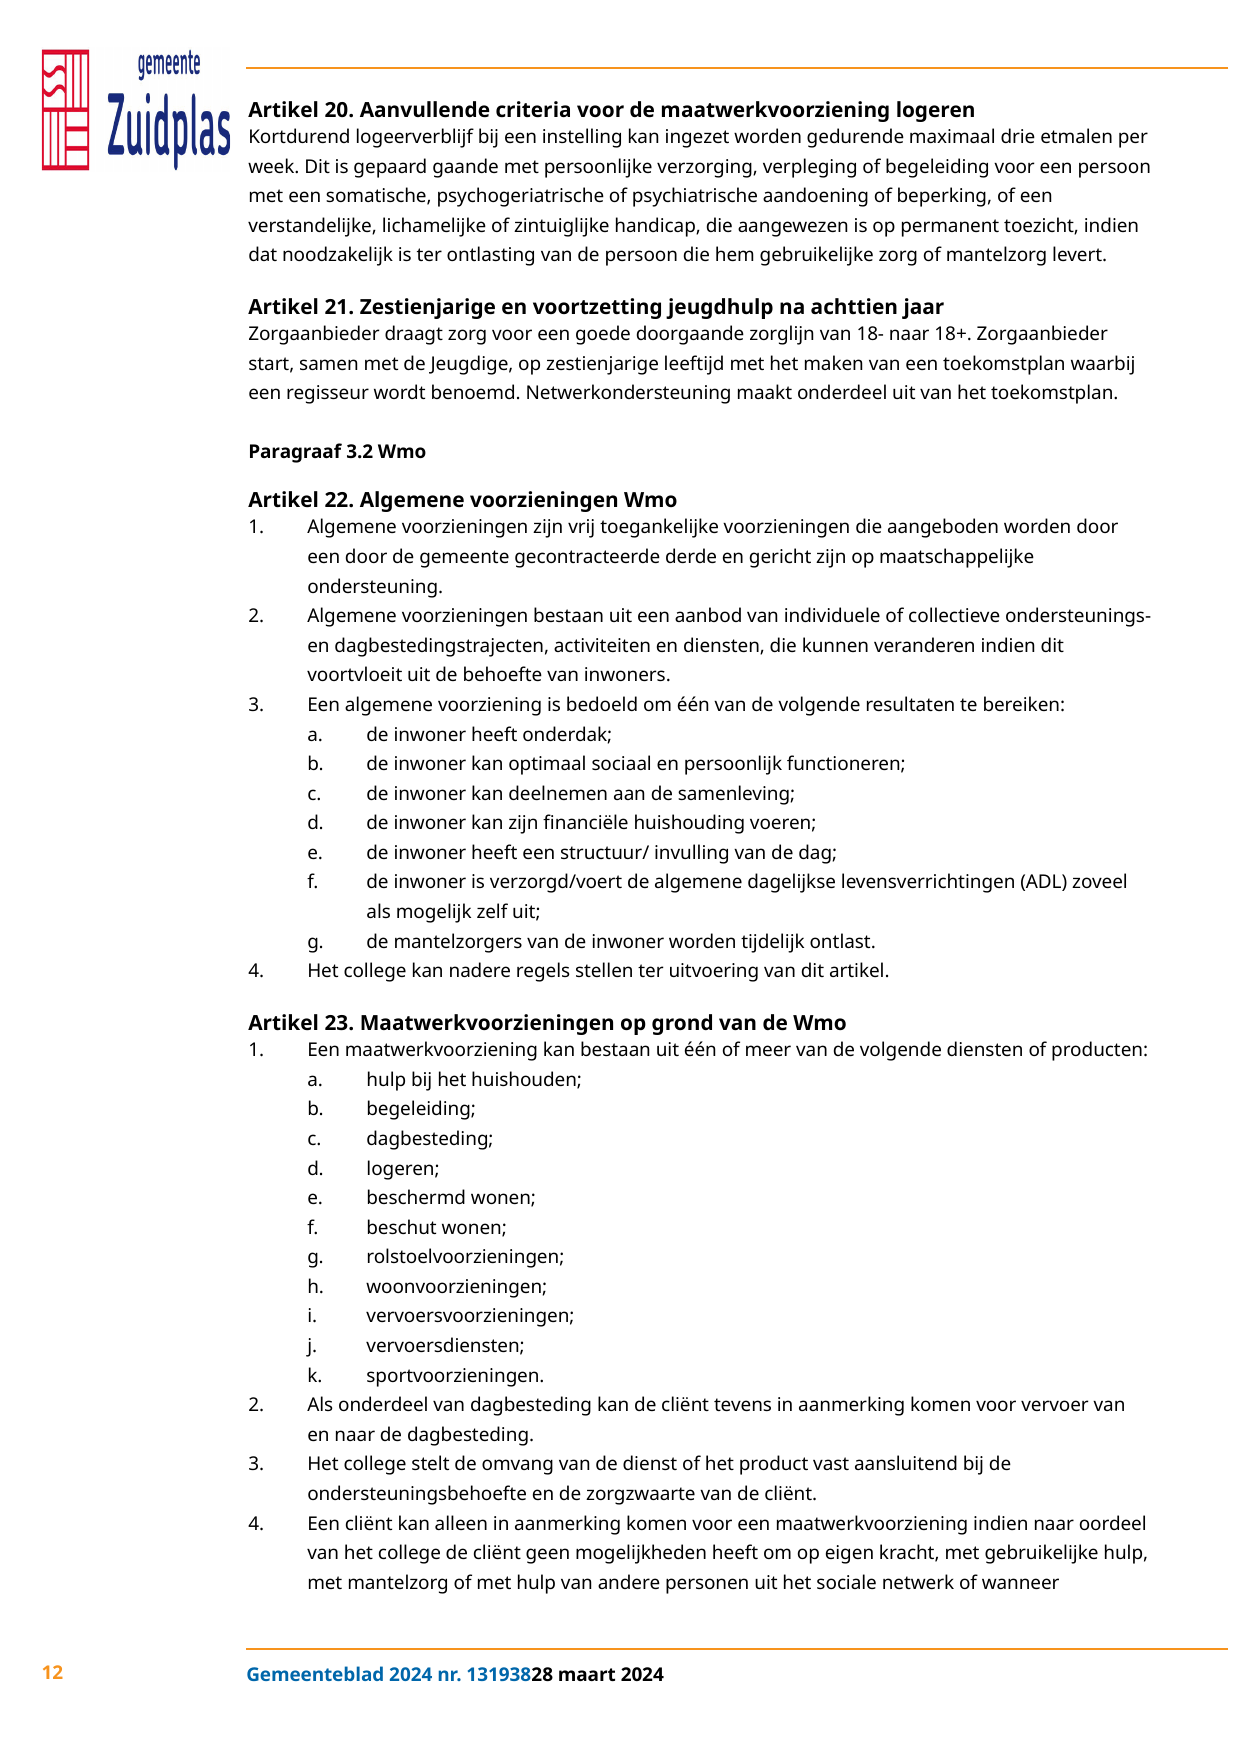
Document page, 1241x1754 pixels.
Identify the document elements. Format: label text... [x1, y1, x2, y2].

list vervoersdiensten; [307, 1332, 1152, 1358]
list logeren; [307, 1155, 1152, 1180]
list vervoersvoorzieningen; [307, 1303, 1152, 1328]
picture [41, 47, 231, 172]
list beschermd wonen; [307, 1184, 1152, 1210]
list de inwoner heeft een structuur/ invulling van de dag; [307, 839, 1152, 865]
list Algemene voorzieningen bestaan uit een aanbod van individuele of collectieve ondersteunings- en dagbestedingstrajecten, activiteiten en diensten, die kunnen veranderen indien dit voortvloeit uit de behoefte van inwoners. [248, 602, 1152, 687]
list Het college stelt de omvang van de dienst of het product vast aansluitend bij de ondersteuningsbehoefte en de zorgzwaarte van de cliënt. [248, 1451, 1152, 1506]
text Paragraaf 3.2 Wmo [248, 439, 1152, 464]
list de mantelzorgers van de inwoner worden tijdelijk ontlast. [307, 928, 1152, 954]
list Een maatwerkvoorziening kan bestaan uit één of meer van de volgende diensten of producten: [248, 1036, 1152, 1062]
list beschut wonen; [307, 1214, 1152, 1239]
list de inwoner is verzorgd/voert de algemene dagelijkse levensverrichtingen (ADL) zoveel als mogelijk zelf uit; [307, 869, 1152, 924]
list woonvoorzieningen; [307, 1273, 1152, 1299]
list de inwoner kan deelnemen aan de samenleving; [307, 780, 1152, 806]
list de inwoner kan optimaal sociaal en persoonlijk functioneren; [307, 750, 1152, 776]
list de inwoner heeft onderdak; [307, 721, 1152, 747]
list Algemene voorzieningen zijn vrij toegankelijke voorzieningen die aangeboden worden door een door de gemeente gecontracteerde derde en gericht zijn op maatschappelijke ondersteuning. [248, 514, 1152, 599]
list begeleiding; [307, 1096, 1152, 1121]
list hulp bij het huishouden; [307, 1066, 1152, 1092]
list Het college kan nadere regels stellen ter uitvoering van dit artikel. [248, 957, 1152, 983]
list dagbesteding; [307, 1125, 1152, 1151]
list sportvoorzieningen. [307, 1362, 1152, 1387]
list de inwoner kan zijn financiële huishouding voeren; [307, 809, 1152, 835]
list Een cliënt kan alleen in aanmerking komen voor een maatwerkvoorziening indien naar oordeel van het college de cliënt geen mogelijkheden heeft om op eigen kracht, met gebruikelijke hulp, met mantelzorg of met hulp van andere personen uit het sociale netwerk of wanneer [248, 1510, 1152, 1594]
text Artikel 20. Aanvullende criteria voor de maatwerkvoorziening logeren [248, 95, 1152, 123]
list Een algemene voorziening is bedoeld om één van de volgende resultaten te bereiken: [248, 691, 1152, 717]
list rolstoelvoorzieningen; [307, 1243, 1152, 1269]
text Artikel 23. Maatwerkvoorzieningen op grond van de Wmo [248, 1008, 1152, 1036]
list Als onderdeel van dagbesteding kan de cliënt tevens in aanmerking komen voor vervoer van en naar de dagbesteding. [248, 1391, 1152, 1447]
text Zorgaanbieder draagt zorg voor een goede doorgaande zorglijn van 18- naar 18+. Zorgaanbieder start, samen met de Jeugdige, op zestienjarige leeftijd met het maken van een toekomstplan waarbij een regisseur wordt benoemd. Netwerkondersteuning maakt onderdeel uit van het toekomstplan. [248, 320, 1152, 405]
text Artikel 22. Algemene voorzieningen Wmo [248, 485, 1152, 514]
text Artikel 21. Zestienjarige en voortzetting jeugdhulp na achttien jaar [248, 292, 1152, 320]
text Kortdurend logeerverblijf bij een instelling kan ingezet worden gedurende maximaal drie etmalen per week. Dit is gepaard gaande met persoonlijke verzorging, verpleging of begeleiding voor een persoon met een somatische, psychogeriatrische of psychiatrische aandoening of beperking, of een verstandelijke, lichamelijke of zintuiglijke handicap, die aangewezen is op permanent toezicht, indien dat noodzakelijk is ter ontlasting van de persoon die hem gebruikelijke zorg of mantelzorg levert. [248, 123, 1152, 267]
